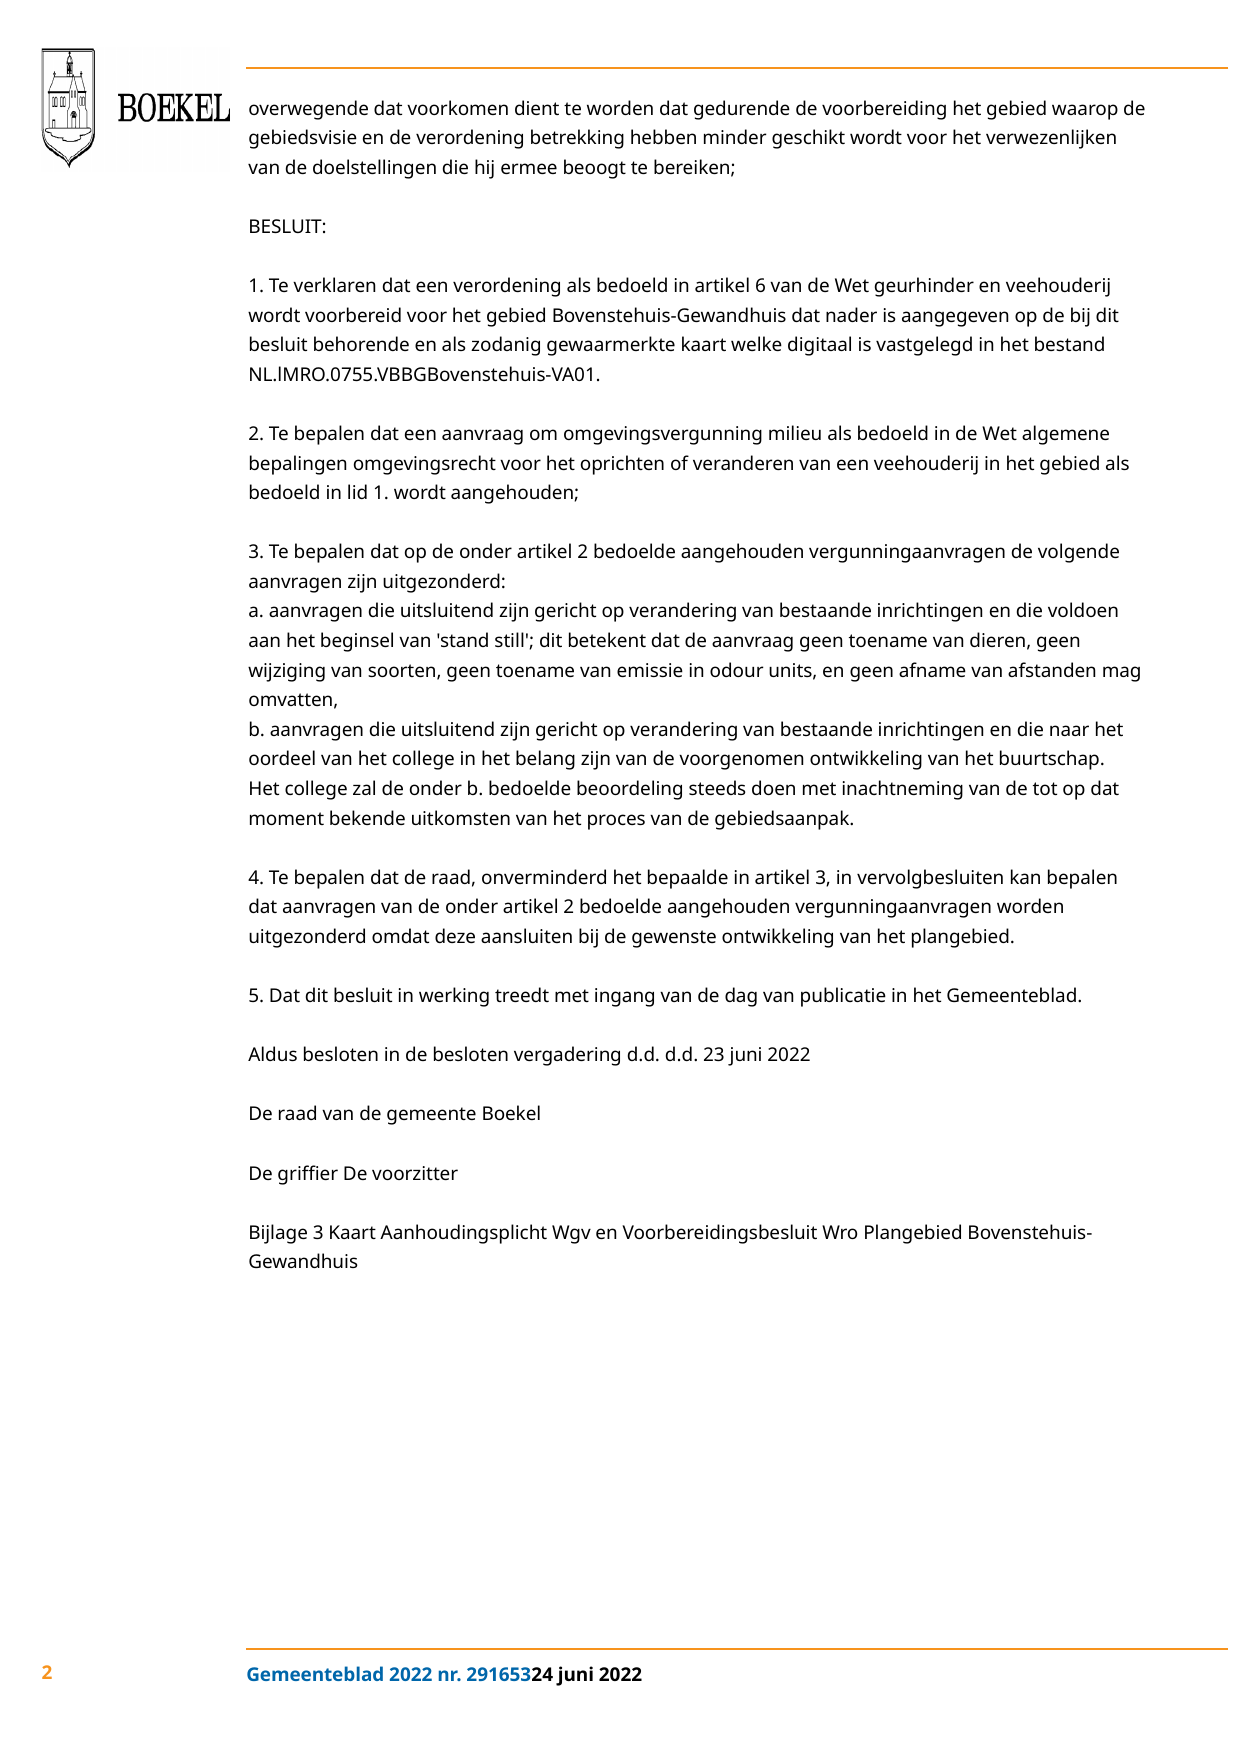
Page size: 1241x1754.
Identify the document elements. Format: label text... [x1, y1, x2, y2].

text De griffier De voorzitter [248, 1160, 1152, 1186]
text a. aanvragen die uitsluitend zijn gericht op verandering van bestaande inrichtingen en die voldoen aan het beginsel van 'stand still'; dit betekent dat de aanvraag geen toename van dieren, geen wijziging van soorten, geen toename van emissie in odour units, en geen afname van afstanden mag omvatten, [248, 598, 1152, 712]
text 3. Te bepalen dat op de onder artikel 2 bedoelde aangehouden vergunningaanvragen de volgende aanvragen zijn uitgezonderd: [248, 538, 1152, 594]
text 4. Te bepalen dat de raad, onverminderd het bepaalde in artikel 3, in vervolgbesluiten kan bepalen dat aanvragen van de onder artikel 2 bedoelde aangehouden vergunningaanvragen worden uitgezonderd omdat deze aansluiten bij de gewenste ontwikkeling van het plangebied. [248, 864, 1152, 949]
text 2. Te bepalen dat een aanvraag om omgevingsvergunning milieu als bedoeld in de Wet algemene bepalingen omgevingsrecht voor het oprichten of veranderen van een veehouderij in het gebied als bedoeld in lid 1. wordt aangehouden; [248, 420, 1152, 505]
text Aldus besloten in de besloten vergadering d.d. d.d. 23 juni 2022 [248, 1041, 1152, 1067]
text Bijlage 3 Kaart Aanhoudingsplicht Wgv en Voorbereidingsbesluit Wro Plangebied Bovenstehuis-Gewandhuis [248, 1219, 1152, 1274]
text 1. Te verklaren dat een verordening als bedoeld in artikel 6 van de Wet geurhinder en veehouderij wordt voorbereid voor het gebied Bovenstehuis-Gewandhuis dat nader is aangegeven op de bij dit besluit behorende en als zodanig gewaarmerkte kaart welke digitaal is vastgelegd in het bestand NL.lMRO.0755.VBBGBovenstehuis-VA01. [248, 272, 1152, 387]
text BESLUIT: [248, 213, 1152, 239]
text Het college zal de onder b. bedoelde beoordeling steeds doen met inachtneming van de tot op dat moment bekende uitkomsten van het proces van de gebiedsaanpak. [248, 775, 1152, 831]
text De raad van de gemeente Boekel [248, 1101, 1152, 1126]
text b. aanvragen die uitsluitend zijn gericht op verandering van bestaande inrichtingen en die naar het oordeel van het college in het belang zijn van de voorgenomen ontwikkeling van het buurtschap. [248, 716, 1152, 771]
text 5. Dat dit besluit in werking treedt met ingang van de dag van publicatie in het Gemeenteblad. [248, 982, 1152, 1008]
text overwegende dat voorkomen dient te worden dat gedurende de voorbereiding het gebied waarop de gebiedsvisie en de verordening betrekking hebben minder geschikt wordt voor het verwezenlijken van de doelstellingen die hij ermee beoogt te bereiken; [248, 95, 1152, 180]
picture [41, 47, 231, 172]
